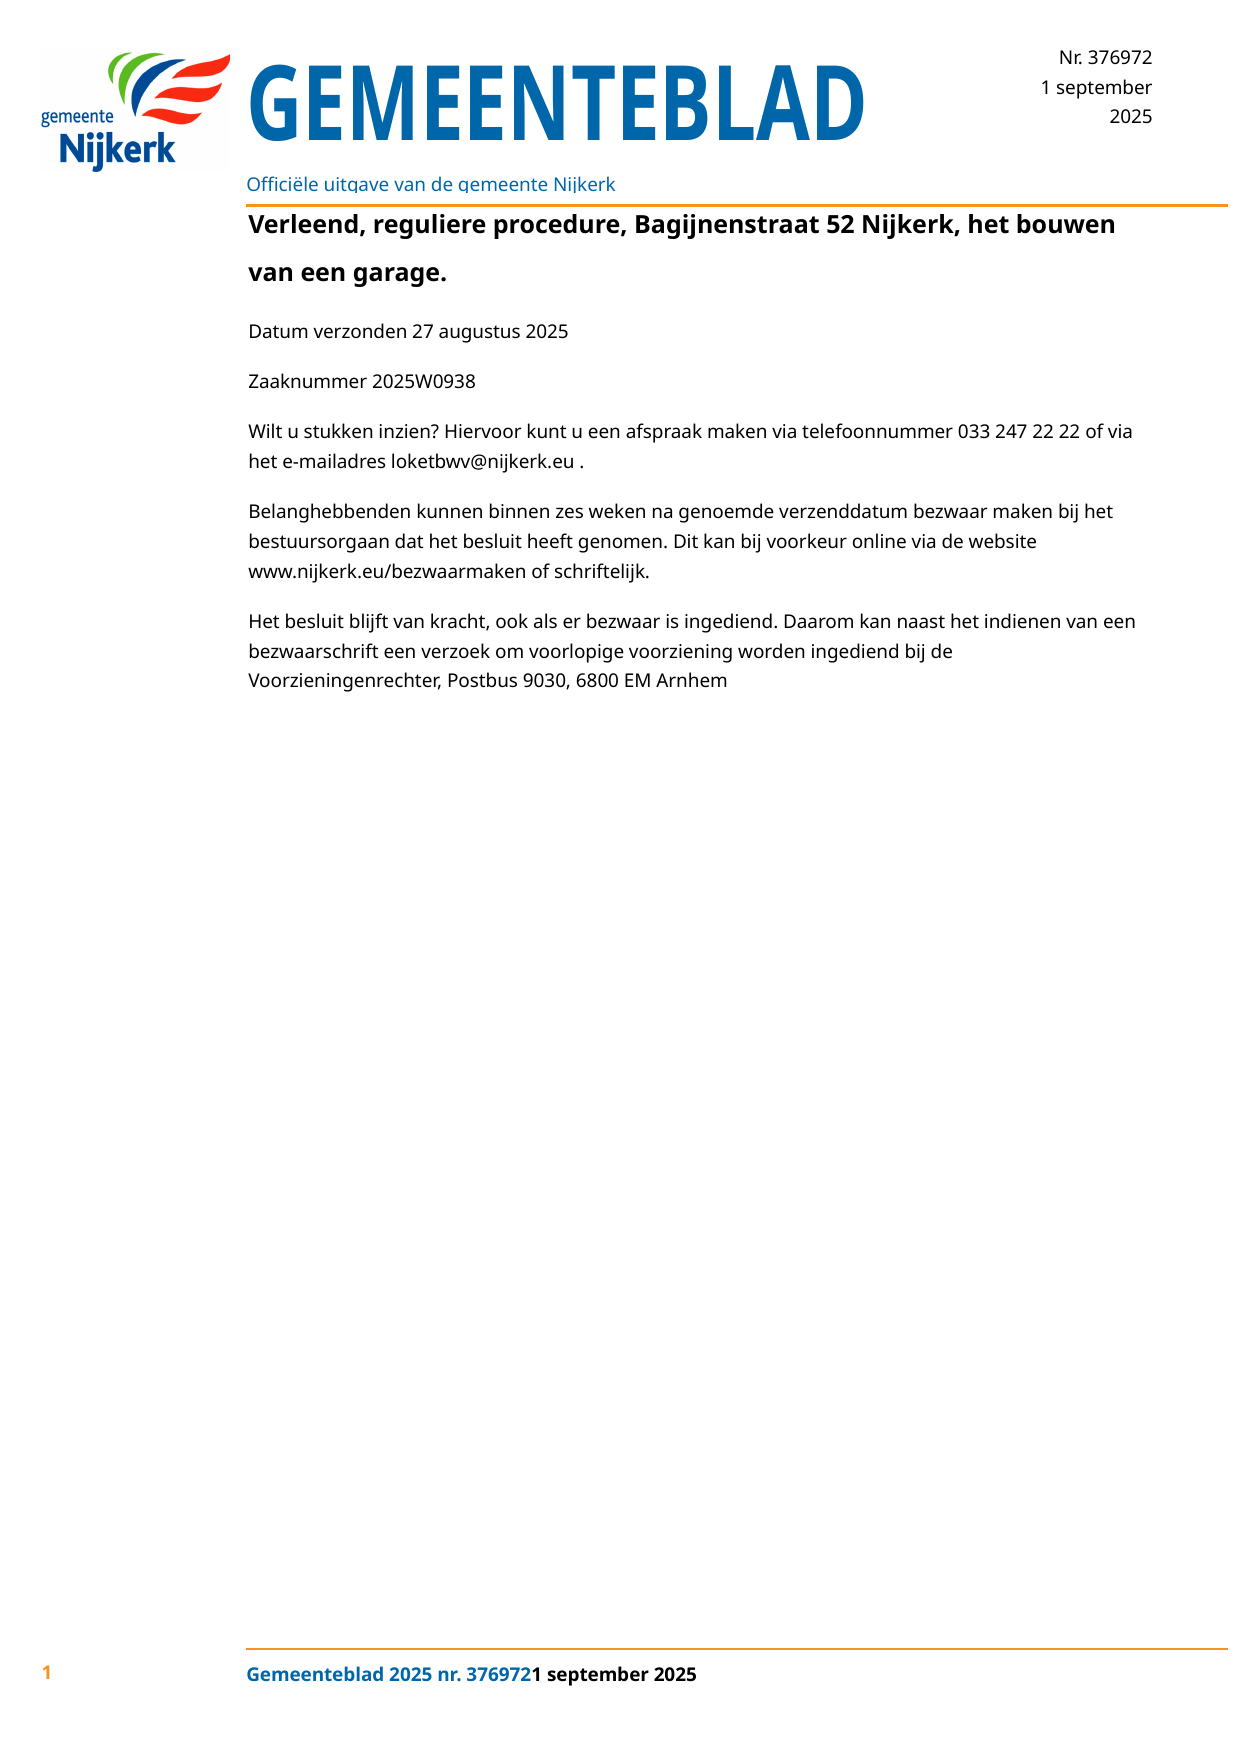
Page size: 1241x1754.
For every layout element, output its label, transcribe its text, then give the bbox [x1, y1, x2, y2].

text Datum verzonden 27 augustus 2025 [248, 318, 1152, 344]
text Het besluit blijft van kracht, ook als er bezwaar is ingediend. Daarom kan naast het indienen van een bezwaarschrift een verzoek om voorlopige voorziening worden ingediend bij de Voorzieningenrechter, Postbus 9030, 6800 EM Arnhem [248, 608, 1152, 693]
text Verleend, reguliere procedure, Bagijnenstraat 52 Nijkerk, het bouwen van een garage. [248, 207, 1152, 288]
text Belanghebbenden kunnen binnen zes weken na genoemde verzenddatum bezwaar maken bij het bestuursorgaan dat het besluit heeft genomen. Dit kan bij voorkeur online via de website www.nijkerk.eu/bezwaarmaken of schriftelijk. [248, 499, 1152, 584]
picture [41, 47, 231, 172]
text Zaaknummer 2025W0938 [248, 368, 1152, 394]
text Wilt u stukken inzien? Hiervoor kunt u een afspraak maken via telefoonnummer 033 247 22 22 of via het e-mailadres loketbwv@nijkerk.eu . [248, 419, 1152, 474]
